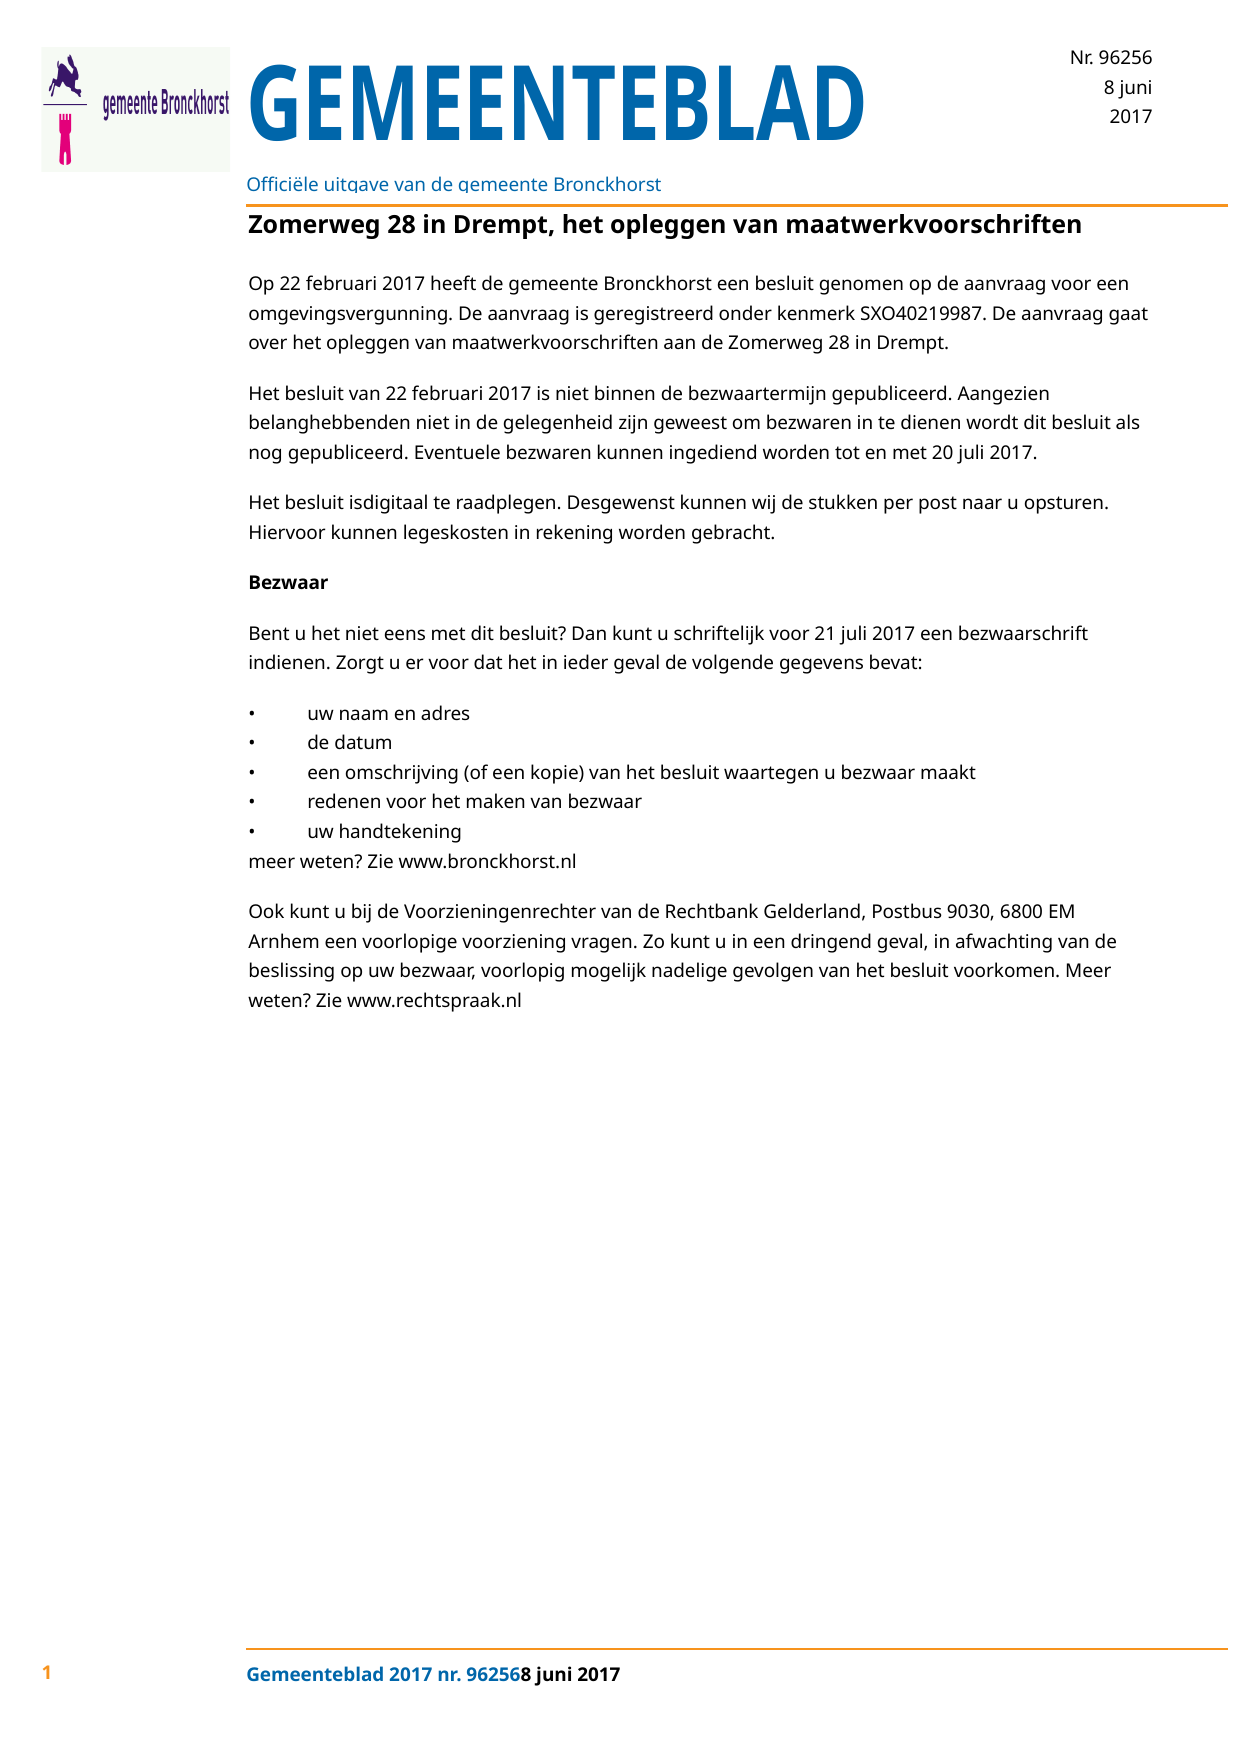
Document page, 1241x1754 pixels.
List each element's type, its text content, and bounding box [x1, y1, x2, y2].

text Bezwaar [248, 569, 1152, 595]
list de datum [248, 729, 1152, 755]
list uw handtekening [248, 818, 1152, 844]
text Op 22 februari 2017 heeft de gemeente Bronckhorst een besluit genomen op de aanvraag voor een omgevingsvergunning. De aanvraag is geregistreerd onder kenmerk SXO40219987. De aanvraag gaat over het opleggen van maatwerkvoorschriften aan de Zomerweg 28 in Drempt. [248, 270, 1152, 355]
list redenen voor het maken van bezwaar [248, 789, 1152, 814]
text Het besluit van 22 februari 2017 is niet binnen de bezwaartermijn gepubliceerd. Aangezien belanghebbenden niet in de gelegenheid zijn geweest om bezwaren in te dienen wordt dit besluit als nog gepubliceerd. Eventuele bezwaren kunnen ingediend worden tot en met 20 juli 2017. [248, 380, 1152, 465]
text Ook kunt u bij de Voorzieningenrechter van de Rechtbank Gelderland, Postbus 9030, 6800 EM Arnhem een voorlopige voorziening vragen. Zo kunt u in een dringend geval, in afwachting van de beslissing op uw bezwaar, voorlopig mogelijk nadelige gevolgen van het besluit voorkomen. Meer weten? Zie www.rechtspraak.nl [248, 898, 1152, 1013]
list uw naam en adres [248, 700, 1152, 726]
picture [41, 47, 231, 172]
list een omschrijving (of een kopie) van het besluit waartegen u bezwaar maakt [248, 759, 1152, 785]
text Bent u het niet eens met dit besluit? Dan kunt u schriftelijk voor 21 juli 2017 een bezwaarschrift indienen. Zorgt u er voor dat het in ieder geval de volgende gegevens bevat: [248, 620, 1152, 675]
text Zomerweg 28 in Drempt, het opleggen van maatwerkvoorschriften [248, 207, 1152, 241]
text Het besluit isdigitaal te raadplegen. Desgewenst kunnen wij de stukken per post naar u opsturen. Hiervoor kunnen legeskosten in rekening worden gebracht. [248, 489, 1152, 545]
text meer weten? Zie www.bronckhorst.nl [248, 848, 1152, 873]
